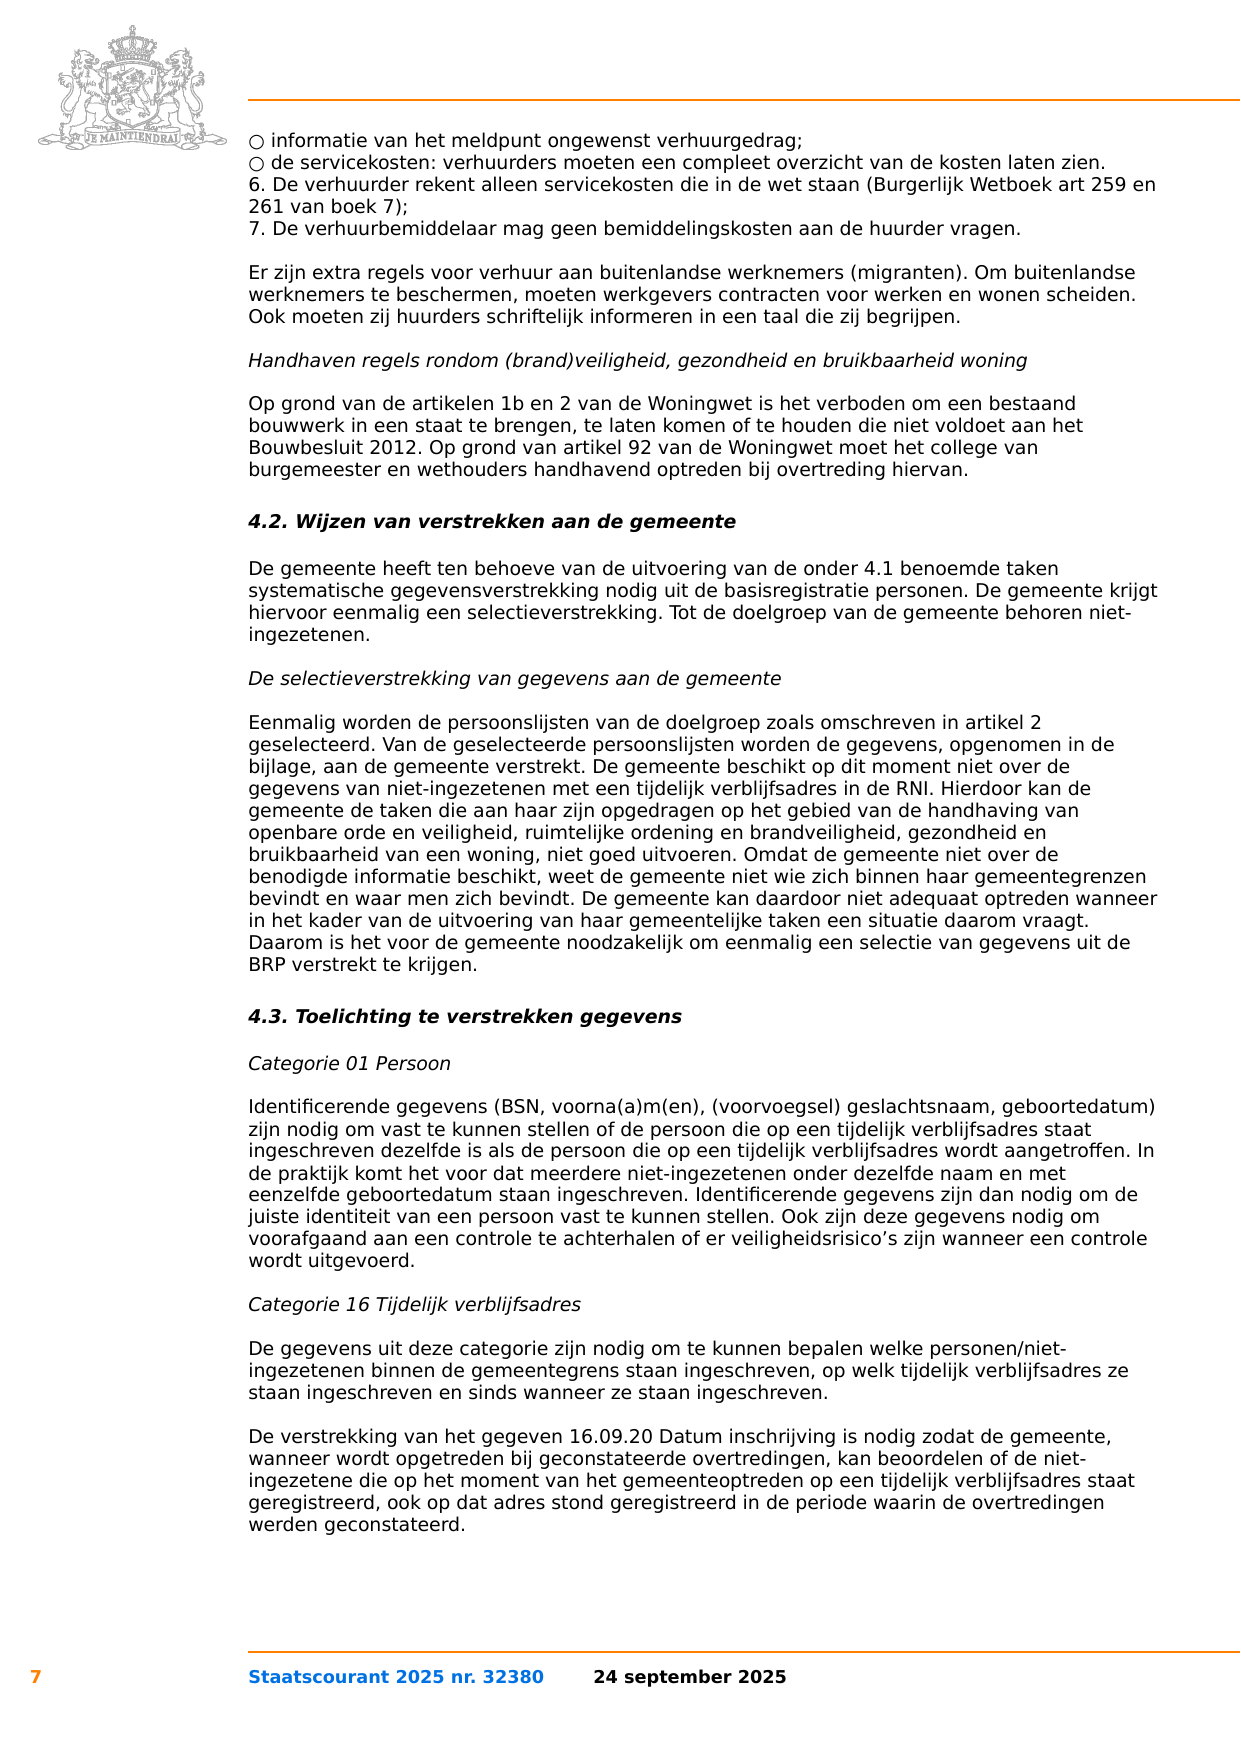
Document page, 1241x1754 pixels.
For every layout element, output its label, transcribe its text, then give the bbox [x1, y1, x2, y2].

subtitle Handhaven regels rondom (brand)veiligheid, gezondheid en bruikbaarheid woning [248, 349, 1163, 371]
text De gegevens uit deze categorie zijn nodig om te kunnen bepalen welke personen/niet-ingezetenen binnen de gemeentegrens staan ingeschreven, op welk tijdelijk verblijfsadres ze staan ingeschreven en sinds wanneer ze staan ingeschreven. [248, 1338, 1163, 1404]
text 7. De verhuurbemiddelaar mag geen bemiddelingskosten aan de huurder vragen. [248, 218, 1163, 240]
text 6. De verhuurder rekent alleen servicekosten die in de wet staan (Burgerlijk Wetboek art 259 en 261 van boek 7); [248, 174, 1163, 218]
text De gemeente heeft ten behoeve van de uitvoering van de onder 4.1 benoemde taken systematische gegevensverstrekking nodig uit de basisregistratie personen. De gemeente krijgt hiervoor eenmalig een selectieverstrekking. Tot de doelgroep van de gemeente behoren niet-ingezetenen. [248, 558, 1163, 646]
subtitle 4.3. Toelichting te verstrekken gegevens [248, 1006, 1163, 1028]
text Identificerende gegevens (BSN, voorna(a)m(en), (voorvoegsel) geslachtsnaam, geboortedatum) zijn nodig om vast te kunnen stellen of de persoon die op een tijdelijk verblijfsadres staat ingeschreven dezelfde is als de persoon die op een tijdelijk verblijfsadres wordt aangetroffen. In de praktijk komt het voor dat meerdere niet-ingezetenen onder dezelfde naam en met eenzelfde geboortedatum staan ingeschreven. Identificerende gegevens zijn dan nodig om de juiste identiteit van een persoon vast te kunnen stellen. Ook zijn deze gegevens nodig om voorafgaand aan een controle te achterhalen of er veiligheidsrisico’s zijn wanneer een controle wordt uitgevoerd. [248, 1096, 1163, 1272]
picture [38, 25, 227, 150]
text Op grond van de artikelen 1b en 2 van de Woningwet is het verboden om een bestaand bouwwerk in een staat te brengen, te laten komen of te houden die niet voldoet aan het Bouwbesluit 2012. Op grond van artikel 92 van de Woningwet moet het college van burgemeester en wethouders handhavend optreden bij overtreding hiervan. [248, 393, 1163, 481]
text ○ informatie van het meldpunt ongewenst verhuurgedrag; [248, 130, 1163, 152]
text Eenmalig worden de persoonslijsten van de doelgroep zoals omschreven in artikel 2 geselecteerd. Van de geselecteerde persoonslijsten worden de gegevens, opgenomen in de bijlage, aan de gemeente verstrekt. De gemeente beschikt op dit moment niet over de gegevens van niet-ingezetenen met een tijdelijk verblijfsadres in de RNI. Hierdoor kan de gemeente de taken die aan haar zijn opgedragen op het gebied van de handhaving van openbare orde en veiligheid, ruimtelijke ordening en brandveiligheid, gezondheid en bruikbaarheid van een woning, niet goed uitvoeren. Omdat de gemeente niet over de benodigde informatie beschikt, weet de gemeente niet wie zich binnen haar gemeentegrenzen bevindt en waar men zich bevindt. De gemeente kan daardoor niet adequaat optreden wanneer in het kader van de uitvoering van haar gemeentelijke taken een situatie daarom vraagt. Daarom is het voor de gemeente noodzakelijk om eenmalig een selectie van gegevens uit de BRP verstrekt te krijgen. [248, 712, 1163, 976]
subtitle 4.2. Wijzen van verstrekken aan de gemeente [248, 511, 1163, 533]
subtitle Categorie 16 Tijdelijk verblijfsadres [248, 1294, 1163, 1316]
text Er zijn extra regels voor verhuur aan buitenlandse werknemers (migranten). Om buitenlandse werknemers te beschermen, moeten werkgevers contracten voor werken en wonen scheiden. Ook moeten zij huurders schriftelijk informeren in een taal die zij begrijpen. [248, 262, 1163, 328]
text De verstrekking van het gegeven 16.09.20 Datum inschrijving is nodig zodat de gemeente, wanneer wordt opgetreden bij geconstateerde overtredingen, kan beoordelen of de niet-ingezetene die op het moment van het gemeenteoptreden op een tijdelijk verblijfsadres staat geregistreerd, ook op dat adres stond geregistreerd in de periode waarin de overtredingen werden geconstateerd. [248, 1426, 1163, 1536]
subtitle De selectieverstrekking van gegevens aan de gemeente [248, 668, 1163, 690]
text ○ de servicekosten: verhuurders moeten een compleet overzicht van de kosten laten zien. [248, 152, 1163, 174]
subtitle Categorie 01 Persoon [248, 1053, 1163, 1074]
